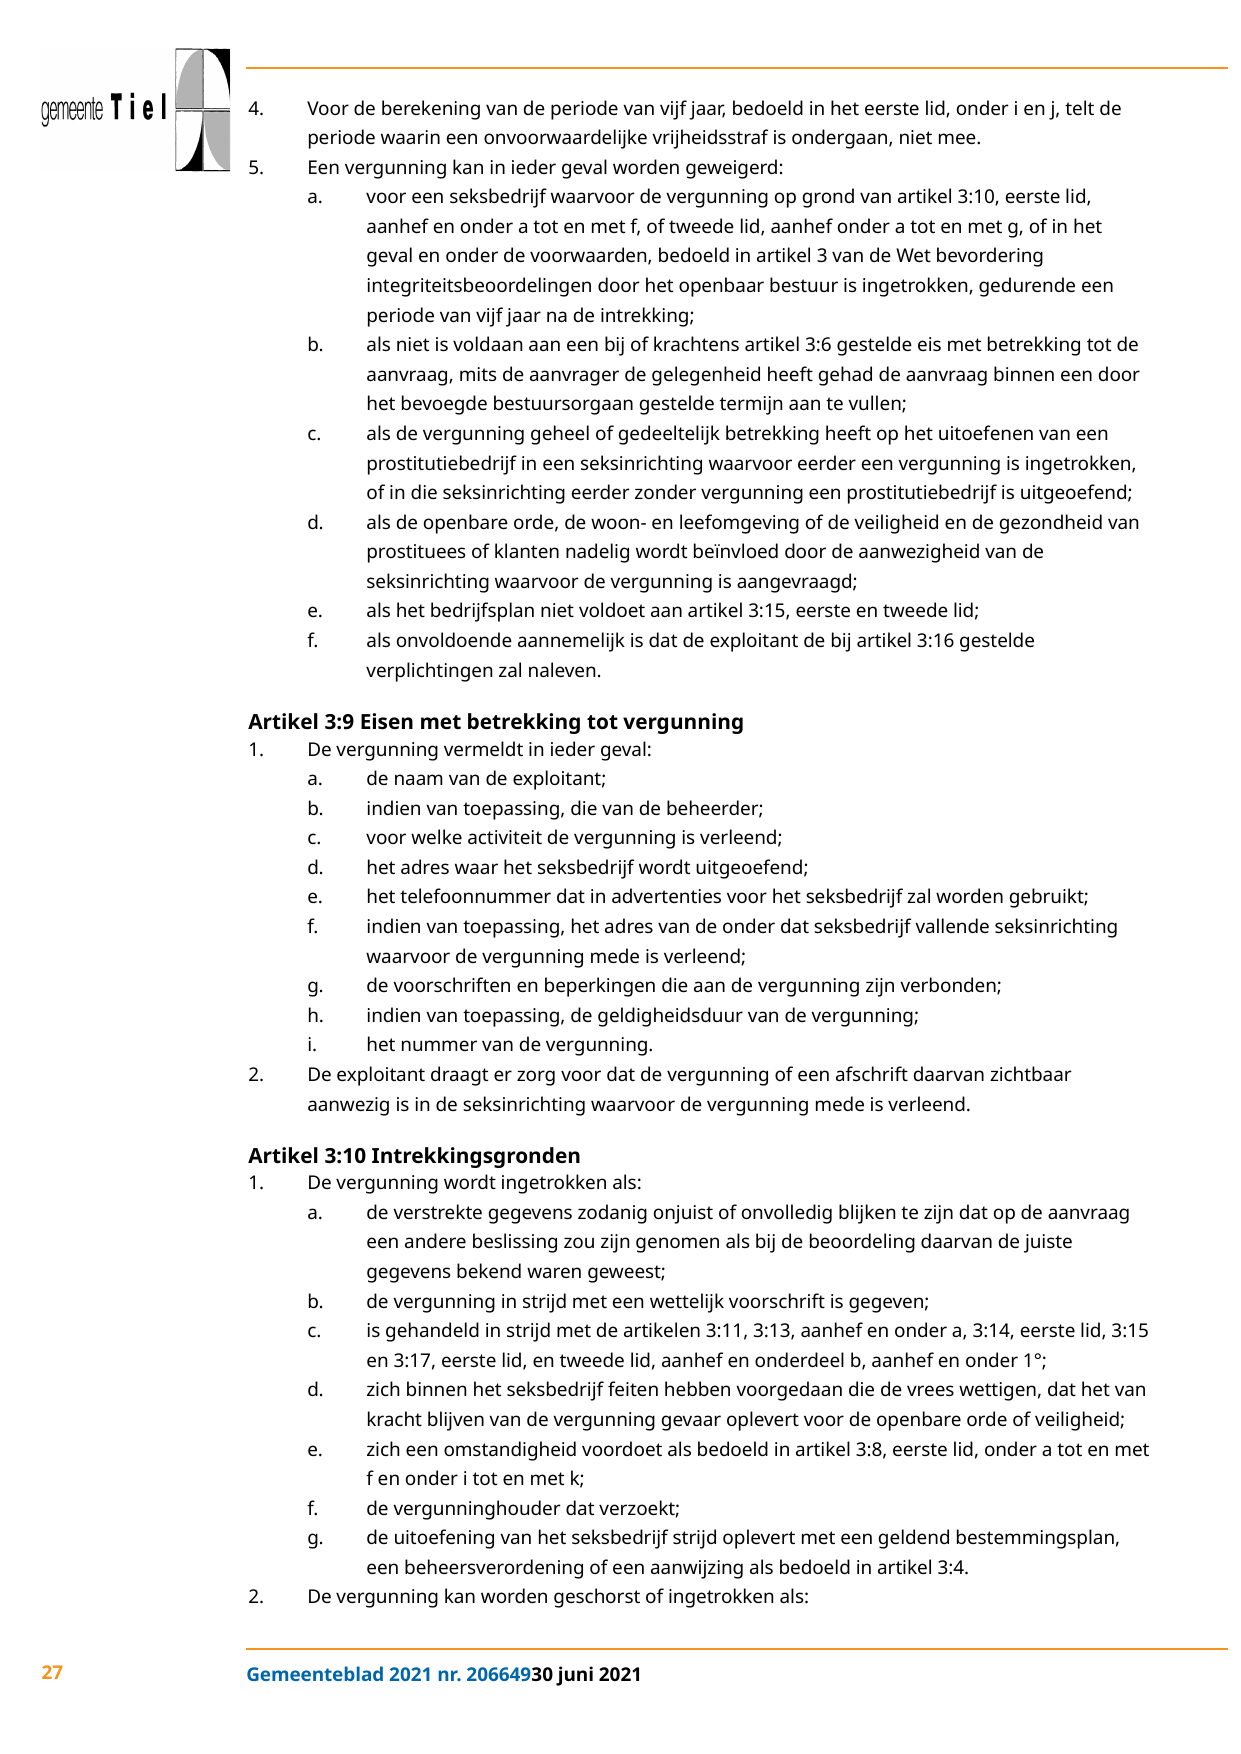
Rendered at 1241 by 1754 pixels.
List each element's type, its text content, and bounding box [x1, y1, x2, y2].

list de uitoefening van het seksbedrijf strijd oplevert met een geldend bestemmingsplan, een beheersverordening of een aanwijzing als bedoeld in artikel 3:4. [307, 1524, 1152, 1580]
list De vergunning vermeldt in ieder geval: [248, 736, 1152, 761]
text Artikel 3:10 Intrekkingsgronden [248, 1141, 1152, 1169]
list als onvoldoende aannemelijk is dat de exploitant de bij artikel 3:16 gestelde verplichtingen zal naleven. [307, 627, 1152, 683]
list het telefoonnummer dat in advertenties voor het seksbedrijf zal worden gebruikt; [307, 884, 1152, 909]
list als de openbare orde, de woon- en leefomgeving of de veiligheid en de gezondheid van prostituees of klanten nadelig wordt beïnvloed door de aanwezigheid van de seksinrichting waarvoor de vergunning is aangevraagd; [307, 509, 1152, 594]
list zich een omstandigheid voordoet als bedoeld in artikel 3:8, eerste lid, onder a tot en met f en onder i tot en met k; [307, 1436, 1152, 1491]
list de naam van de exploitant; [307, 765, 1152, 791]
list indien van toepassing, die van de beheerder; [307, 795, 1152, 821]
list Een vergunning kan in ieder geval worden geweigerd: [248, 154, 1152, 180]
list als de vergunning geheel of gedeeltelijk betrekking heeft op het uitoefenen van een prostitutiebedrijf in een seksinrichting waarvoor eerder een vergunning is ingetrokken, of in die seksinrichting eerder zonder vergunning een prostitutiebedrijf is uitgeoefend; [307, 420, 1152, 505]
list De vergunning kan worden geschorst of ingetrokken als: [248, 1584, 1152, 1609]
list de vergunning in strijd met een wettelijk voorschrift is gegeven; [307, 1288, 1152, 1314]
list als het bedrijfsplan niet voldoet aan artikel 3:15, eerste en tweede lid; [307, 598, 1152, 623]
text Artikel 3:9 Eisen met betrekking tot vergunning [248, 707, 1152, 736]
list indien van toepassing, de geldigheidsduur van de vergunning; [307, 1002, 1152, 1028]
list als niet is voldaan aan een bij of krachtens artikel 3:6 gestelde eis met betrekking tot de aanvraag, mits de aanvrager de gelegenheid heeft gehad de aanvraag binnen een door het bevoegde bestuursorgaan gestelde termijn aan te vullen; [307, 331, 1152, 416]
list de verstrekte gegevens zodanig onjuist of onvolledig blijken te zijn dat op de aanvraag een andere beslissing zou zijn genomen als bij de beoordeling daarvan de juiste gegevens bekend waren geweest; [307, 1199, 1152, 1284]
list Voor de berekening van de periode van vijf jaar, bedoeld in het eerste lid, onder i en j, telt de periode waarin een onvoorwaardelijke vrijheidsstraf is ondergaan, niet mee. [248, 95, 1152, 150]
list voor een seksbedrijf waarvoor de vergunning op grond van artikel 3:10, eerste lid, aanhef en onder a tot en met f, of tweede lid, aanhef onder a tot en met g, of in het geval en onder de voorwaarden, bedoeld in artikel 3 van de Wet bevordering integriteitsbeoordelingen door het openbaar bestuur is ingetrokken, gedurende een periode van vijf jaar na de intrekking; [307, 183, 1152, 328]
list het nummer van de vergunning. [307, 1032, 1152, 1057]
list indien van toepassing, het adres van de onder dat seksbedrijf vallende seksinrichting waarvoor de vergunning mede is verleend; [307, 913, 1152, 968]
list voor welke activiteit de vergunning is verleend; [307, 824, 1152, 850]
list De exploitant draagt er zorg voor dat de vergunning of een afschrift daarvan zichtbaar aanwezig is in de seksinrichting waarvoor de vergunning mede is verleend. [248, 1061, 1152, 1116]
list De vergunning wordt ingetrokken als: [248, 1169, 1152, 1195]
picture [41, 47, 231, 172]
list is gehandeld in strijd met de artikelen 3:11, 3:13, aanhef en onder a, 3:14, eerste lid, 3:15 en 3:17, eerste lid, en tweede lid, aanhef en onderdeel b, aanhef en onder 1°; [307, 1317, 1152, 1373]
list de vergunninghouder dat verzoekt; [307, 1495, 1152, 1521]
list het adres waar het seksbedrijf wordt uitgeoefend; [307, 854, 1152, 880]
list de voorschriften en beperkingen die aan de vergunning zijn verbonden; [307, 972, 1152, 998]
list zich binnen het seksbedrijf feiten hebben voorgedaan die de vrees wettigen, dat het van kracht blijven van de vergunning gevaar oplevert voor de openbare orde of veiligheid; [307, 1377, 1152, 1432]
